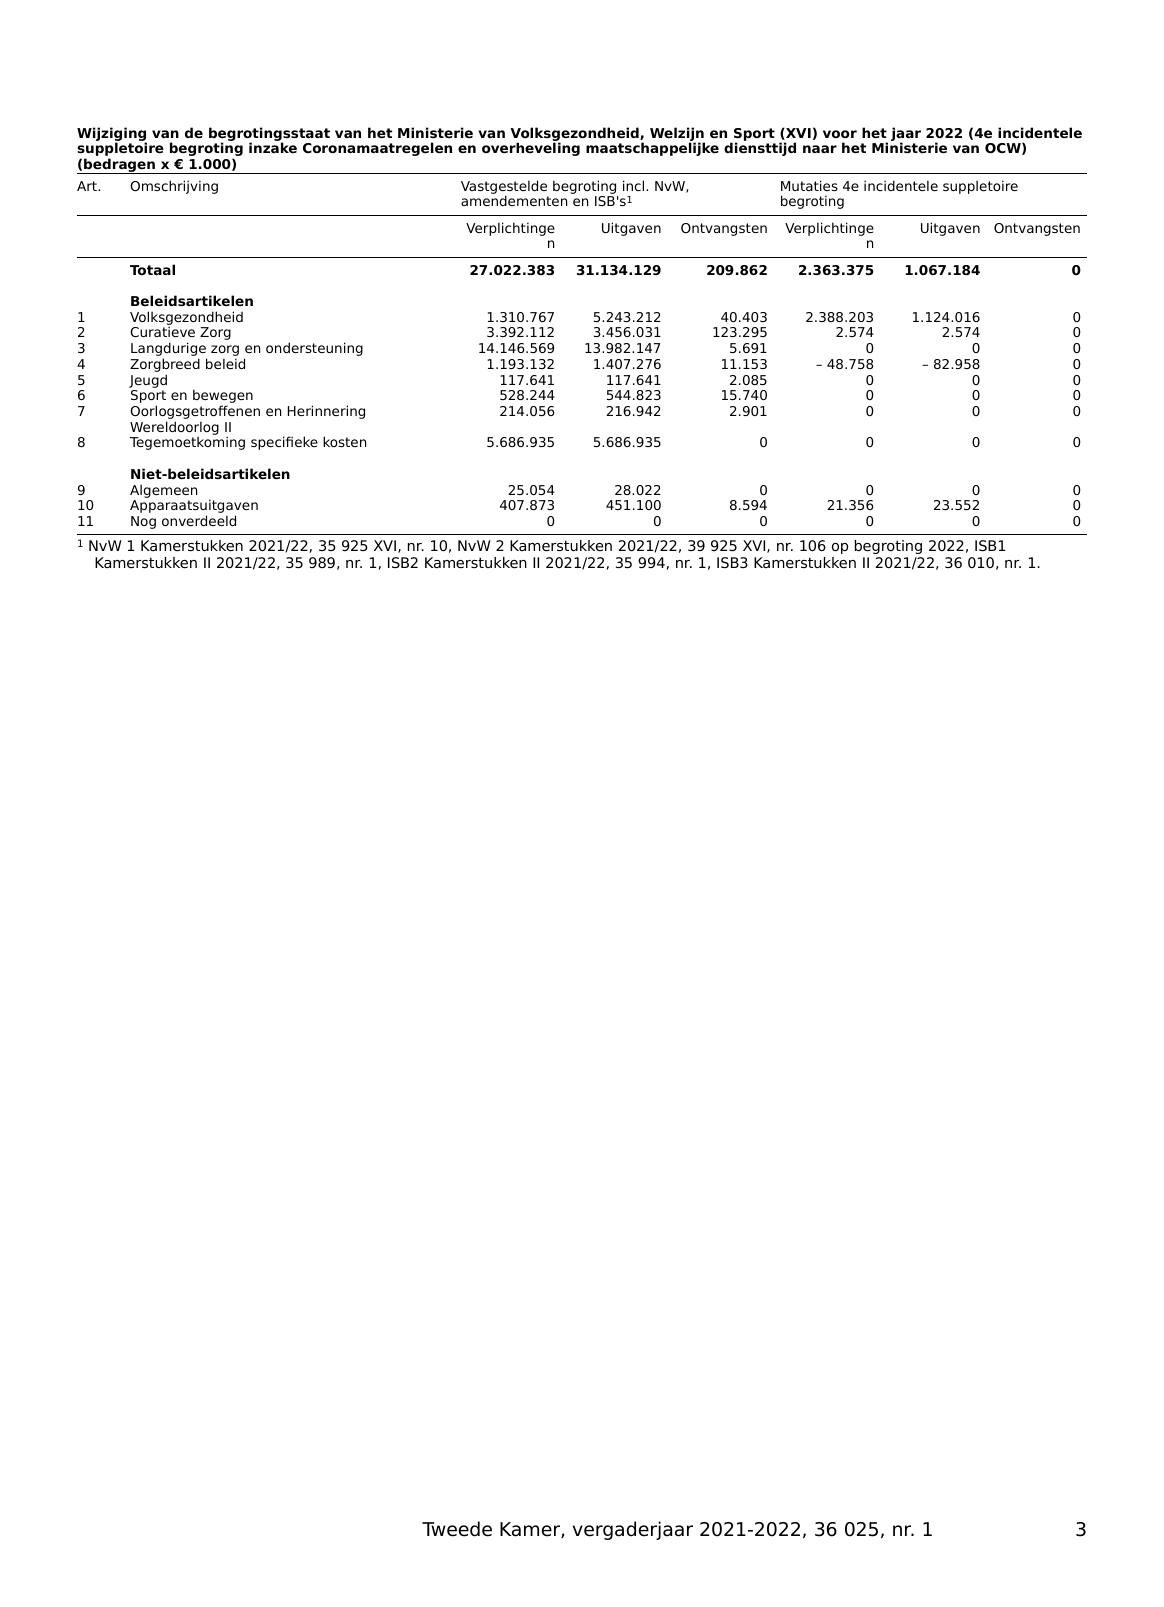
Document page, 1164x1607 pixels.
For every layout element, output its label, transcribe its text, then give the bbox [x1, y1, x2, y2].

table_cell 27.022.383 [455, 258, 561, 278]
table_cell 0 [774, 373, 880, 388]
table_cell 5 [77, 373, 124, 388]
table_cell [455, 294, 561, 309]
table_cell 0 [667, 435, 773, 451]
table_cell 528.244 [455, 388, 561, 404]
table_cell 0 [986, 404, 1087, 435]
table_cell Omschrijving [124, 174, 455, 215]
table_cell [880, 451, 986, 467]
table_cell 0 [455, 514, 561, 534]
table_cell 0 [986, 435, 1087, 451]
table_cell 15.740 [667, 388, 773, 404]
table_cell 0 [880, 388, 986, 404]
table_cell Beleidsartikelen [124, 294, 455, 309]
table_cell [455, 467, 561, 482]
table_cell [77, 294, 124, 309]
table_cell 2.574 [880, 325, 986, 341]
table_cell 1.124.016 [880, 310, 986, 325]
table_cell 0 [986, 310, 1087, 325]
table_cell [880, 294, 986, 309]
table_cell 0 [986, 498, 1087, 514]
table_cell [667, 451, 773, 467]
table_header Wijziging van de begrotingsstaat van het Ministerie van Volksgezondheid, Welzijn en Sport (XVI) voor het jaar 2022 (4e incidentele suppletoire begroting inzake Coronamaatregelen en overheveling maatschappelijke diensttijd naar het Ministerie van OCW) (bedragen x € 1.000) [77, 126, 1087, 173]
table_cell 23.552 [880, 498, 986, 514]
table_cell Zorgbreed beleid [124, 357, 455, 372]
table_cell 21.356 [774, 498, 880, 514]
table_cell 25.054 [455, 483, 561, 498]
table_cell 0 [986, 483, 1087, 498]
table_cell 13.982.147 [561, 341, 667, 357]
table_cell [124, 216, 455, 257]
table_cell 1 NvW 1 Kamerstukken 2021/22, 35 925 XVI, nr. 10, NvW 2 Kamerstukken 2021/22, 39 925 XVI, nr. 106 op begroting 2022, ISB1 Kamerstukken II 2021/22, 35 989, nr. 1, ISB2 Kamerstukken II 2021/22, 35 994, nr. 1, ISB3 Kamerstukken II 2021/22, 36 010, nr. 1. [77, 535, 1087, 572]
table_cell Oorlogsgetroffenen en Herinnering Wereldoorlog II [124, 404, 455, 435]
table_cell 1.193.132 [455, 357, 561, 372]
table_cell – 48.758 [774, 357, 880, 372]
table_cell 6 [77, 388, 124, 404]
table_cell 0 [986, 373, 1087, 388]
table_cell 2 [77, 325, 124, 341]
table_cell 123.295 [667, 325, 773, 341]
table_cell Volksgezondheid [124, 310, 455, 325]
table_cell 0 [774, 404, 880, 435]
table_cell 14.146.569 [455, 341, 561, 357]
table_cell Niet-beleidsartikelen [124, 467, 455, 482]
table_cell 2.388.203 [774, 310, 880, 325]
table_cell Nog onverdeeld [124, 514, 455, 534]
table_cell 0 [774, 435, 880, 451]
table_cell 2.574 [774, 325, 880, 341]
table_cell 3 [77, 341, 124, 357]
table_cell Verplichtingen [774, 216, 880, 257]
table_cell 0 [880, 373, 986, 388]
table_cell 2.085 [667, 373, 773, 388]
table_cell 7 [77, 404, 124, 435]
table_cell Verplichtingen [455, 216, 561, 257]
table_cell 3.392.112 [455, 325, 561, 341]
table_cell Vastgestelde begroting incl. NvW, amendementen en ISB's1 [455, 174, 773, 215]
table_cell Curatieve Zorg [124, 325, 455, 341]
table_cell 214.056 [455, 404, 561, 435]
table_cell 1.310.767 [455, 310, 561, 325]
table_cell Jeugd [124, 373, 455, 388]
table_cell Ontvangsten [986, 216, 1087, 257]
table_cell 0 [986, 341, 1087, 357]
table_cell 5.686.935 [455, 435, 561, 451]
table_cell Apparaatsuitgaven [124, 498, 455, 514]
table_cell 0 [774, 514, 880, 534]
table_cell Ontvangsten [667, 216, 773, 257]
table_cell 0 [667, 483, 773, 498]
table_cell 0 [986, 514, 1087, 534]
table_cell 0 [774, 388, 880, 404]
table_cell [774, 451, 880, 467]
table_cell 117.641 [561, 373, 667, 388]
table_cell [561, 278, 667, 294]
table_cell 40.403 [667, 310, 773, 325]
table_cell 3.456.031 [561, 325, 667, 341]
table_cell 0 [880, 435, 986, 451]
table_cell Mutaties 4e incidentele suppletoire begroting [774, 174, 1087, 215]
table_cell [77, 451, 124, 467]
table_cell [986, 278, 1087, 294]
table_cell [561, 467, 667, 482]
table_cell [986, 451, 1087, 467]
table_cell 544.823 [561, 388, 667, 404]
table_cell 8 [77, 435, 124, 451]
table_cell 4 [77, 357, 124, 372]
table_cell 28.022 [561, 483, 667, 498]
table_cell 117.641 [455, 373, 561, 388]
table_cell [77, 467, 124, 482]
table_cell 1.067.184 [880, 258, 986, 278]
table_cell [774, 467, 880, 482]
table_cell 407.873 [455, 498, 561, 514]
table_cell 5.243.212 [561, 310, 667, 325]
table_cell [774, 278, 880, 294]
table_cell 0 [986, 388, 1087, 404]
table_cell 0 [880, 483, 986, 498]
table_cell Uitgaven [561, 216, 667, 257]
table_cell [986, 294, 1087, 309]
table_cell Tegemoetkoming specifieke kosten [124, 435, 455, 451]
table_cell 10 [77, 498, 124, 514]
table_cell – 82.958 [880, 357, 986, 372]
table_cell 0 [880, 514, 986, 534]
table_cell [667, 278, 773, 294]
table_cell 0 [986, 357, 1087, 372]
table_cell [77, 216, 124, 257]
table_cell [77, 278, 124, 294]
table_cell 0 [880, 341, 986, 357]
table_cell 8.594 [667, 498, 773, 514]
table_cell [124, 451, 455, 467]
table_cell 451.100 [561, 498, 667, 514]
table_cell [77, 258, 124, 278]
table_cell Art. [77, 174, 124, 215]
table_cell [455, 278, 561, 294]
table_cell 2.363.375 [774, 258, 880, 278]
table_cell [880, 467, 986, 482]
table_cell Sport en bewegen [124, 388, 455, 404]
table_cell 1.407.276 [561, 357, 667, 372]
table_cell [561, 451, 667, 467]
table_cell [124, 278, 455, 294]
table_cell 2.901 [667, 404, 773, 435]
table_cell 31.134.129 [561, 258, 667, 278]
table_cell 0 [986, 258, 1087, 278]
table_cell 1 [77, 310, 124, 325]
table_cell [774, 294, 880, 309]
table_cell [455, 451, 561, 467]
table_cell Totaal [124, 258, 455, 278]
table_cell Langdurige zorg en ondersteuning [124, 341, 455, 357]
table_cell [880, 278, 986, 294]
table_cell 216.942 [561, 404, 667, 435]
table_cell [667, 467, 773, 482]
table_cell [986, 467, 1087, 482]
table_cell 209.862 [667, 258, 773, 278]
table_cell 11.153 [667, 357, 773, 372]
table_cell Uitgaven [880, 216, 986, 257]
table_cell Algemeen [124, 483, 455, 498]
table_cell 0 [774, 341, 880, 357]
table_cell 5.691 [667, 341, 773, 357]
table_cell 0 [986, 325, 1087, 341]
table_cell 9 [77, 483, 124, 498]
table_cell 0 [667, 514, 773, 534]
table_cell 0 [561, 514, 667, 534]
table_cell 0 [774, 483, 880, 498]
table_cell [561, 294, 667, 309]
table_cell [667, 294, 773, 309]
table_cell 5.686.935 [561, 435, 667, 451]
table_cell 11 [77, 514, 124, 534]
table_cell 0 [880, 404, 986, 435]
